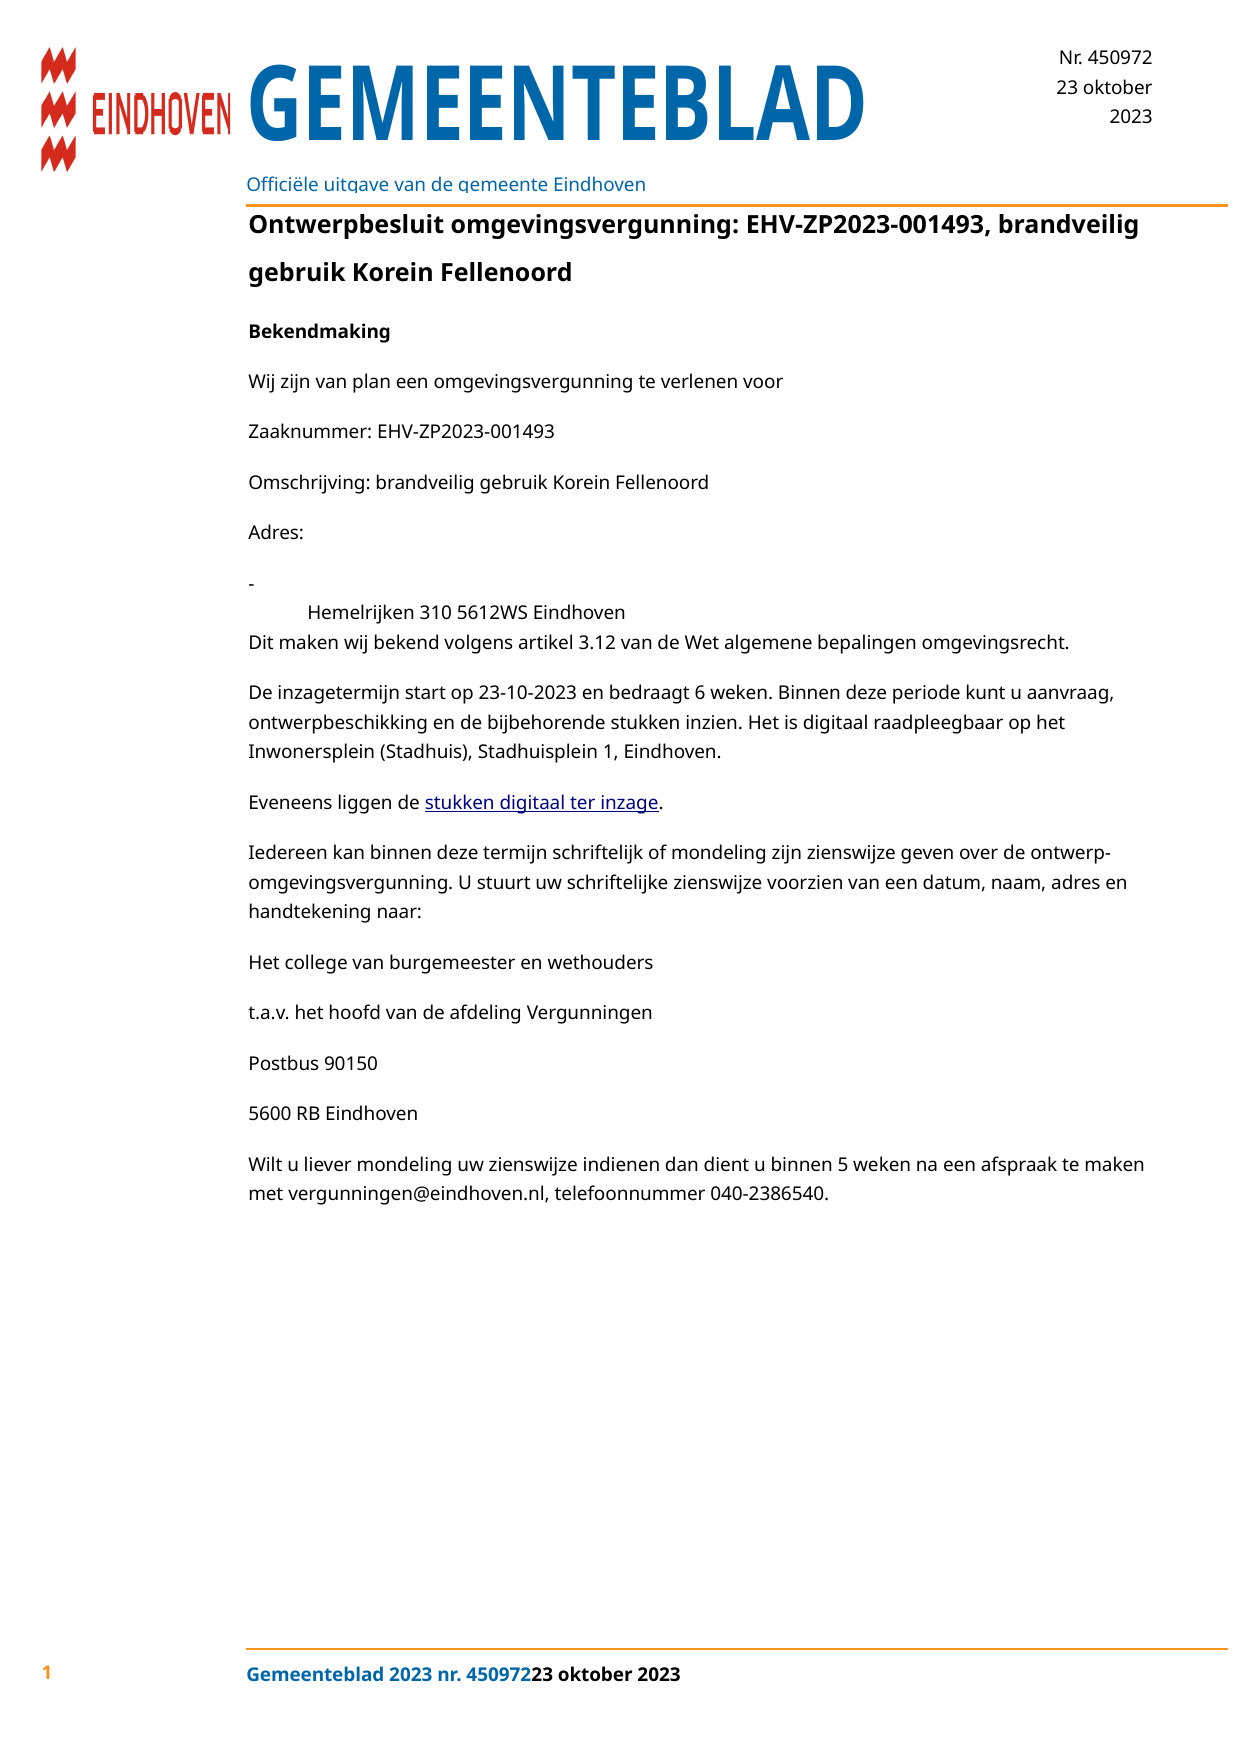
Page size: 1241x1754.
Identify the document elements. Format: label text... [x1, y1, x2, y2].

text Omschrijving: brandveilig gebruik Korein Fellenoord [248, 469, 1152, 495]
text Dit maken wij bekend volgens artikel 3.12 van de Wet algemene bepalingen omgevingsrecht. [248, 629, 1152, 655]
text Postbus 90150 [248, 1050, 1152, 1076]
text t.a.v. het hoofd van de afdeling Vergunningen [248, 999, 1152, 1025]
text Iedereen kan binnen deze termijn schriftelijk of mondeling zijn zienswijze geven over de ontwerp-omgevingsvergunning. U stuurt uw schriftelijke zienswijze voorzien van een datum, naam, adres en handtekening naar: [248, 839, 1152, 924]
text 5600 RB Eindhoven [248, 1100, 1152, 1126]
text De inzagetermijn start op 23-10-2023 en bedraagt 6 weken. Binnen deze periode kunt u aanvraag, ontwerpbeschikking en de bijbehorende stukken inzien. Het is digitaal raadpleegbaar op het Inwonersplein (Stadhuis), Stadhuisplein 1, Eindhoven. [248, 679, 1152, 764]
text Zaaknummer: EHV-ZP2023-001493 [248, 419, 1152, 444]
text Wij zijn van plan een omgevingsvergunning te verlenen voor [248, 368, 1152, 394]
text Eveneens liggen de stukken digitaal ter inzage. [248, 789, 1152, 815]
text Adres: [248, 519, 1152, 545]
text Het college van burgemeester en wethouders [248, 949, 1152, 975]
text Ontwerpbesluit omgevingsvergunning: EHV-ZP2023-001493, brandveilig gebruik Korein Fellenoord [248, 207, 1152, 288]
picture [41, 47, 231, 172]
text Bekendmaking [248, 318, 1152, 344]
text Wilt u liever mondeling uw zienswijze indienen dan dient u binnen 5 weken na een afspraak te maken met vergunningen@eindhoven.nl, telefoonnummer 040-2386540. [248, 1151, 1152, 1206]
list Hemelrijken 310 5612WS Eindhoven [248, 599, 1152, 625]
